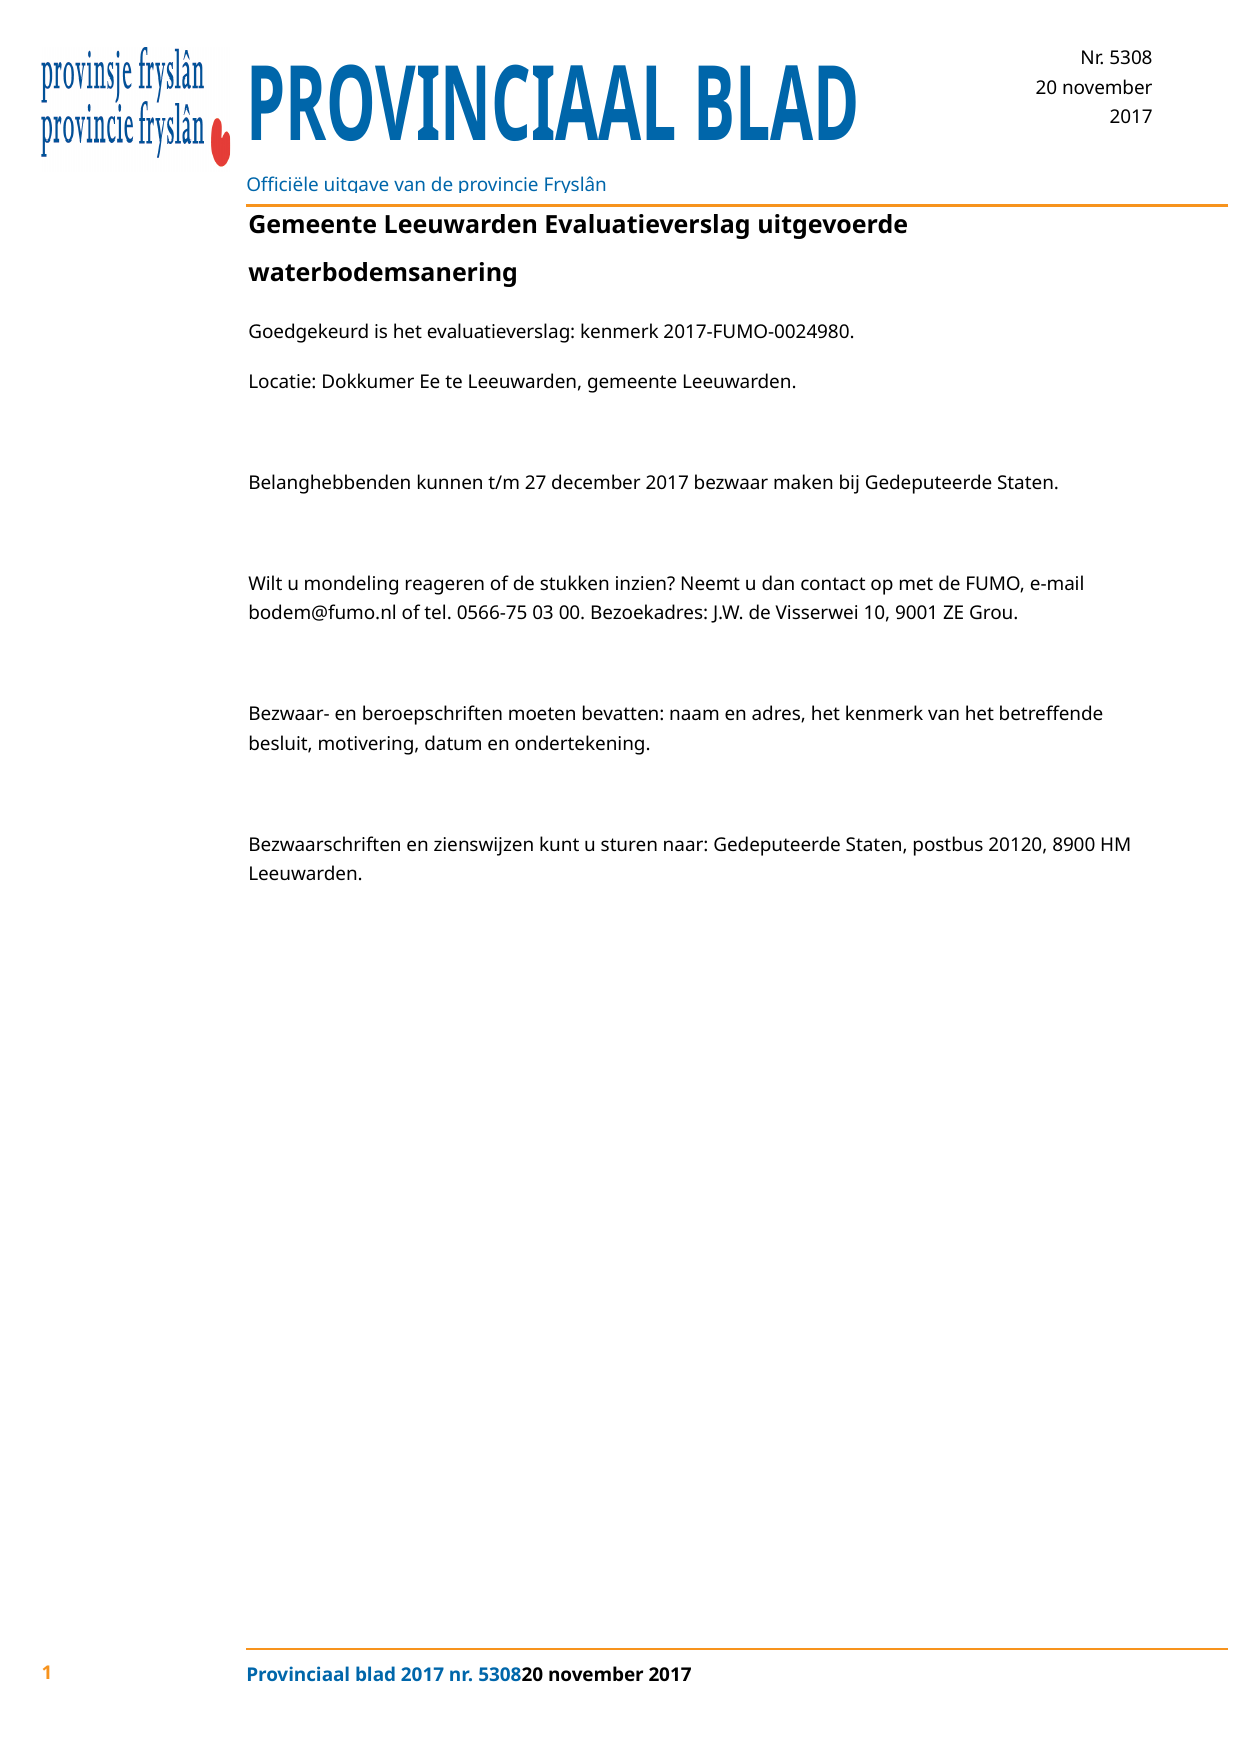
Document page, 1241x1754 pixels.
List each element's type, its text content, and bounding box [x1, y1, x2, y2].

text Locatie: Dokkumer Ee te Leeuwarden, gemeente Leeuwarden. [248, 368, 1152, 394]
text Belanghebbenden kunnen t/m 27 december 2017 bezwaar maken bij Gedeputeerde Staten. [248, 469, 1152, 495]
text Goedgekeurd is het evaluatieverslag: kenmerk 2017-FUMO-0024980. [248, 318, 1152, 344]
text Gemeente Leeuwarden Evaluatieverslag uitgevoerde waterbodemsanering [248, 207, 1152, 288]
picture [41, 47, 231, 172]
text Bezwaarschriften en zienswijzen kunt u sturen naar: Gedeputeerde Staten, postbus 20120, 8900 HM Leeuwarden. [248, 831, 1152, 886]
text Bezwaar- en beroepschriften moeten bevatten: naam en adres, het kenmerk van het betreffende besluit, motivering, datum en ondertekening. [248, 700, 1152, 756]
text Wilt u mondeling reageren of de stukken inzien? Neemt u dan contact op met de FUMO, e-mail bodem@fumo.nl of tel. 0566-75 03 00. Bezoekadres: J.W. de Visserwei 10, 9001 ZE Grou. [248, 570, 1152, 625]
